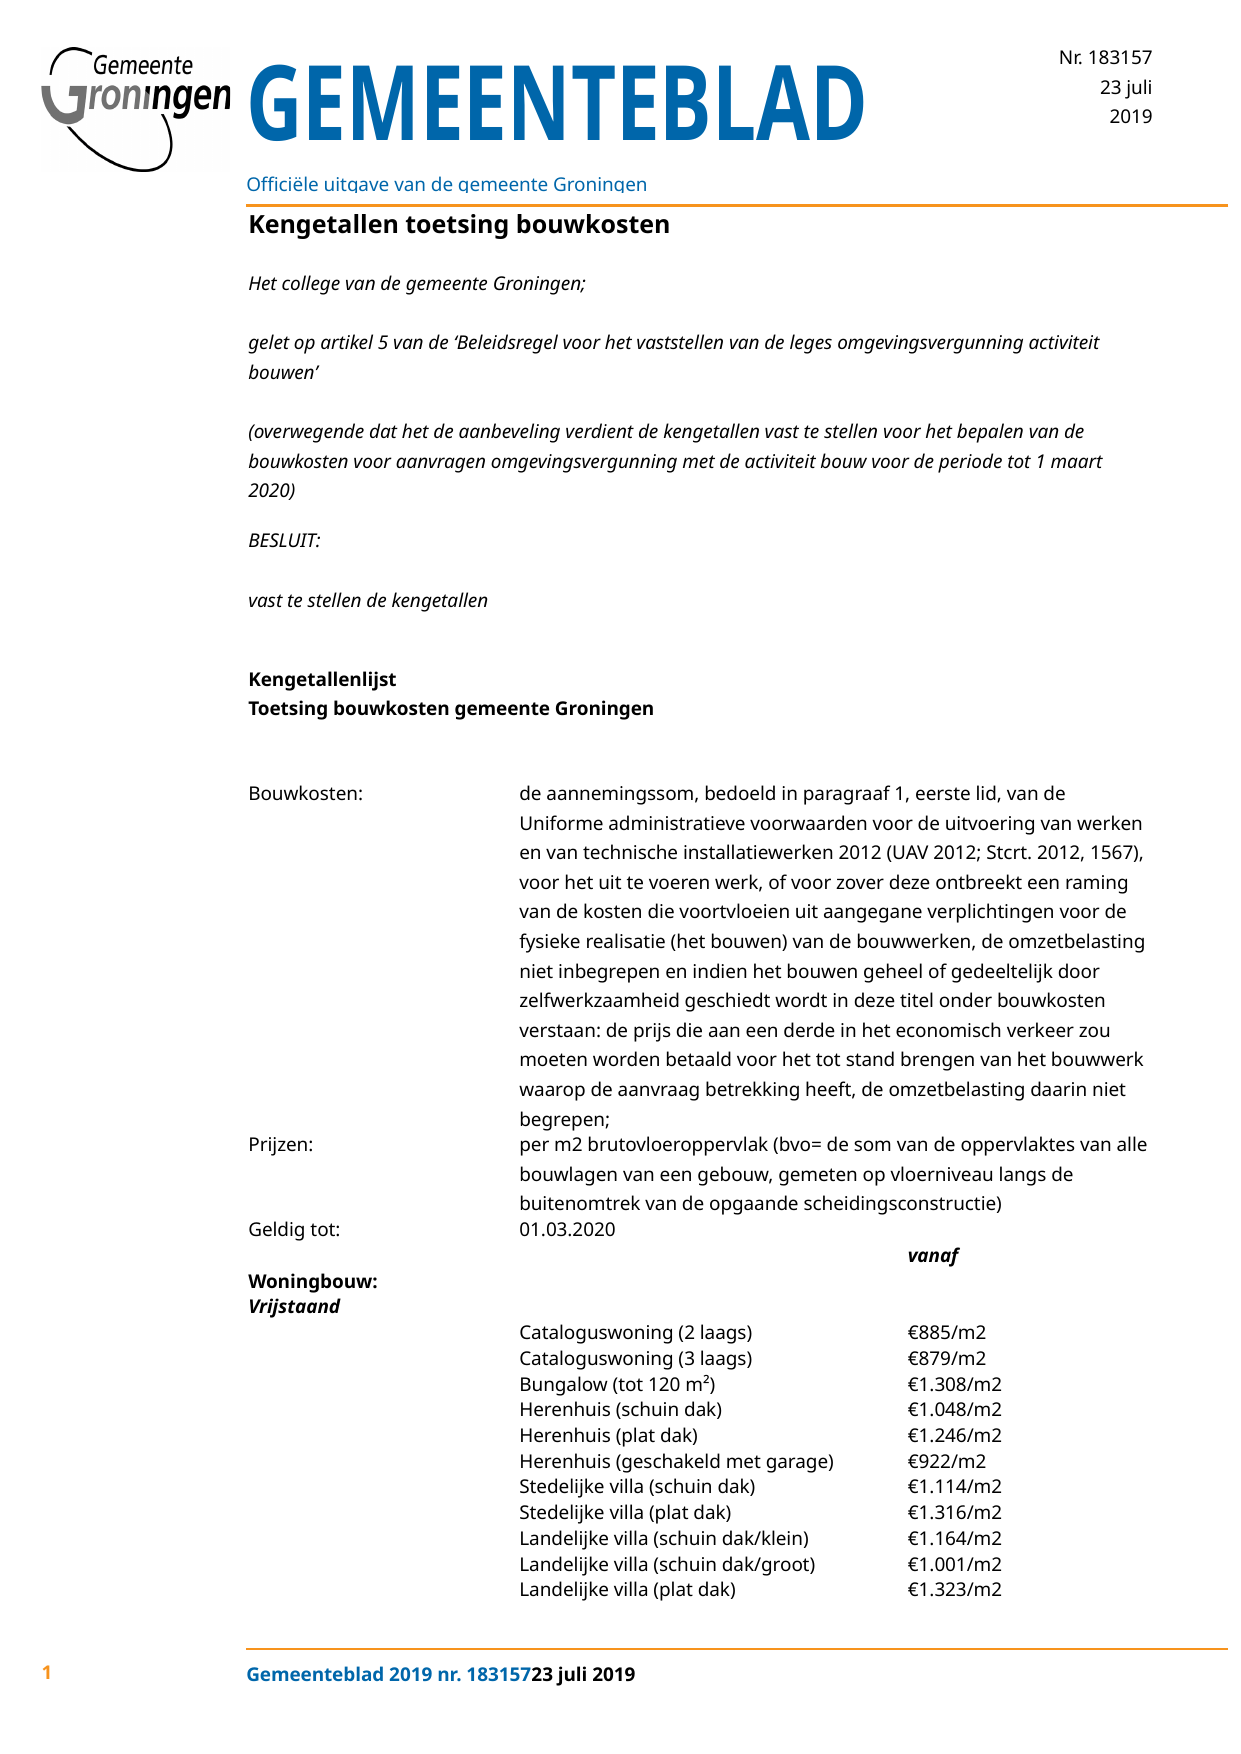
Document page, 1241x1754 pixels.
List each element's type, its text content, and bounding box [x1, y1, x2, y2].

text vast te stellen de kengetallen [248, 587, 1152, 613]
table_cell €1.308/m2 [908, 1371, 1152, 1396]
table_cell [248, 1499, 519, 1525]
table_cell Bungalow (tot 120 m²) [519, 1371, 908, 1396]
table_cell Cataloguswoning (3 laags) [519, 1345, 908, 1371]
table_cell [248, 1371, 519, 1396]
table_cell [248, 1474, 519, 1499]
table_cell vanaf [908, 1242, 1152, 1268]
table_cell Stedelijke villa (plat dak) [519, 1499, 908, 1525]
table_cell €879/m2 [908, 1345, 1152, 1371]
table_cell de aannemingssom, bedoeld in paragraaf 1, eerste lid, van de Uniforme administratieve voorwaarden voor de uitvoering van werken en van technische installatiewerken 2012 (UAV 2012; Stcrt. 2012, 1567), voor het uit te voeren werk, of voor zover deze ontbreekt een raming van de kosten die voortvloeien uit aangegane verplichtingen voor de fysieke realisatie (het bouwen) van de bouwwerken, de omzetbelasting niet inbegrepen en indien het bouwen geheel of gedeeltelijk door zelfwerkzaamheid geschiedt wordt in deze titel onder bouwkosten verstaan: de prijs die aan een derde in het economisch verkeer zou moeten worden betaald voor het tot stand brengen van het bouwwerk waarop de aanvraag betrekking heeft, de omzetbelasting daarin niet begrepen; [519, 780, 1152, 1131]
table_cell [248, 1448, 519, 1474]
table_cell Geldig tot: [248, 1216, 519, 1242]
table_cell Herenhuis (schuin dak) [519, 1396, 908, 1422]
table_cell [248, 1525, 519, 1551]
table_cell Prijzen: [248, 1131, 519, 1216]
table_cell per m2 brutovloeroppervlak (bvo= de som van de oppervlaktes van alle bouwlagen van een gebouw, gemeten op vloerniveau langs de buitenomtrek van de opgaande scheidingsconstructie) [519, 1131, 1152, 1216]
table_cell [908, 1216, 1152, 1242]
table_cell Vrijstaand [248, 1294, 519, 1319]
table_cell €1.114/m2 [908, 1474, 1152, 1499]
table_cell [248, 1396, 519, 1422]
table_cell Herenhuis (geschakeld met garage) [519, 1448, 908, 1474]
table_cell [908, 1294, 1152, 1319]
table_cell €885/m2 [908, 1319, 1152, 1345]
text (overwegende dat het de aanbeveling verdient de kengetallen vast te stellen voor het bepalen van de bouwkosten voor aanvragen omgevingsvergunning met de activiteit bouw voor de periode tot 1 maart 2020) [248, 418, 1152, 503]
table_cell €1.316/m2 [908, 1499, 1152, 1525]
table_cell Landelijke villa (schuin dak/groot) [519, 1551, 908, 1577]
table_cell €1.048/m2 [908, 1396, 1152, 1422]
table_cell Stedelijke villa (schuin dak) [519, 1474, 908, 1499]
table_cell €1.323/m2 [908, 1577, 1152, 1602]
table_cell [519, 1268, 908, 1293]
table_cell [908, 1268, 1152, 1293]
table_cell €922/m2 [908, 1448, 1152, 1474]
text gelet op artikel 5 van de ‘Beleidsregel voor het vaststellen van de leges omgevingsvergunning activiteit bouwen’ [248, 329, 1152, 385]
table_cell Bouwkosten: [248, 780, 519, 1131]
table_cell [248, 1551, 519, 1577]
table_cell €1.001/m2 [908, 1551, 1152, 1577]
table_cell Landelijke villa (schuin dak/klein) [519, 1525, 908, 1551]
table_cell €1.164/m2 [908, 1525, 1152, 1551]
table_cell [248, 1345, 519, 1371]
table_cell Landelijke villa (plat dak) [519, 1577, 908, 1602]
picture [41, 47, 231, 172]
table_cell [248, 1319, 519, 1345]
text Het college van de gemeente Groningen; [248, 270, 1152, 296]
table_cell [519, 1242, 908, 1268]
table_cell [248, 1577, 519, 1602]
table_cell [248, 1242, 519, 1268]
table_cell [519, 1294, 908, 1319]
text Kengetallen toetsing bouwkosten [248, 207, 1152, 241]
text BESLUIT: [248, 528, 1152, 553]
table_header Kengetallenlijst Toetsing bouwkosten gemeente Groningen [248, 666, 1152, 780]
table_cell [248, 1422, 519, 1448]
table_cell 01.03.2020 [519, 1216, 908, 1242]
table_cell €1.246/m2 [908, 1422, 1152, 1448]
table_cell Herenhuis (plat dak) [519, 1422, 908, 1448]
table_cell Cataloguswoning (2 laags) [519, 1319, 908, 1345]
table_cell Woningbouw: [248, 1268, 519, 1293]
